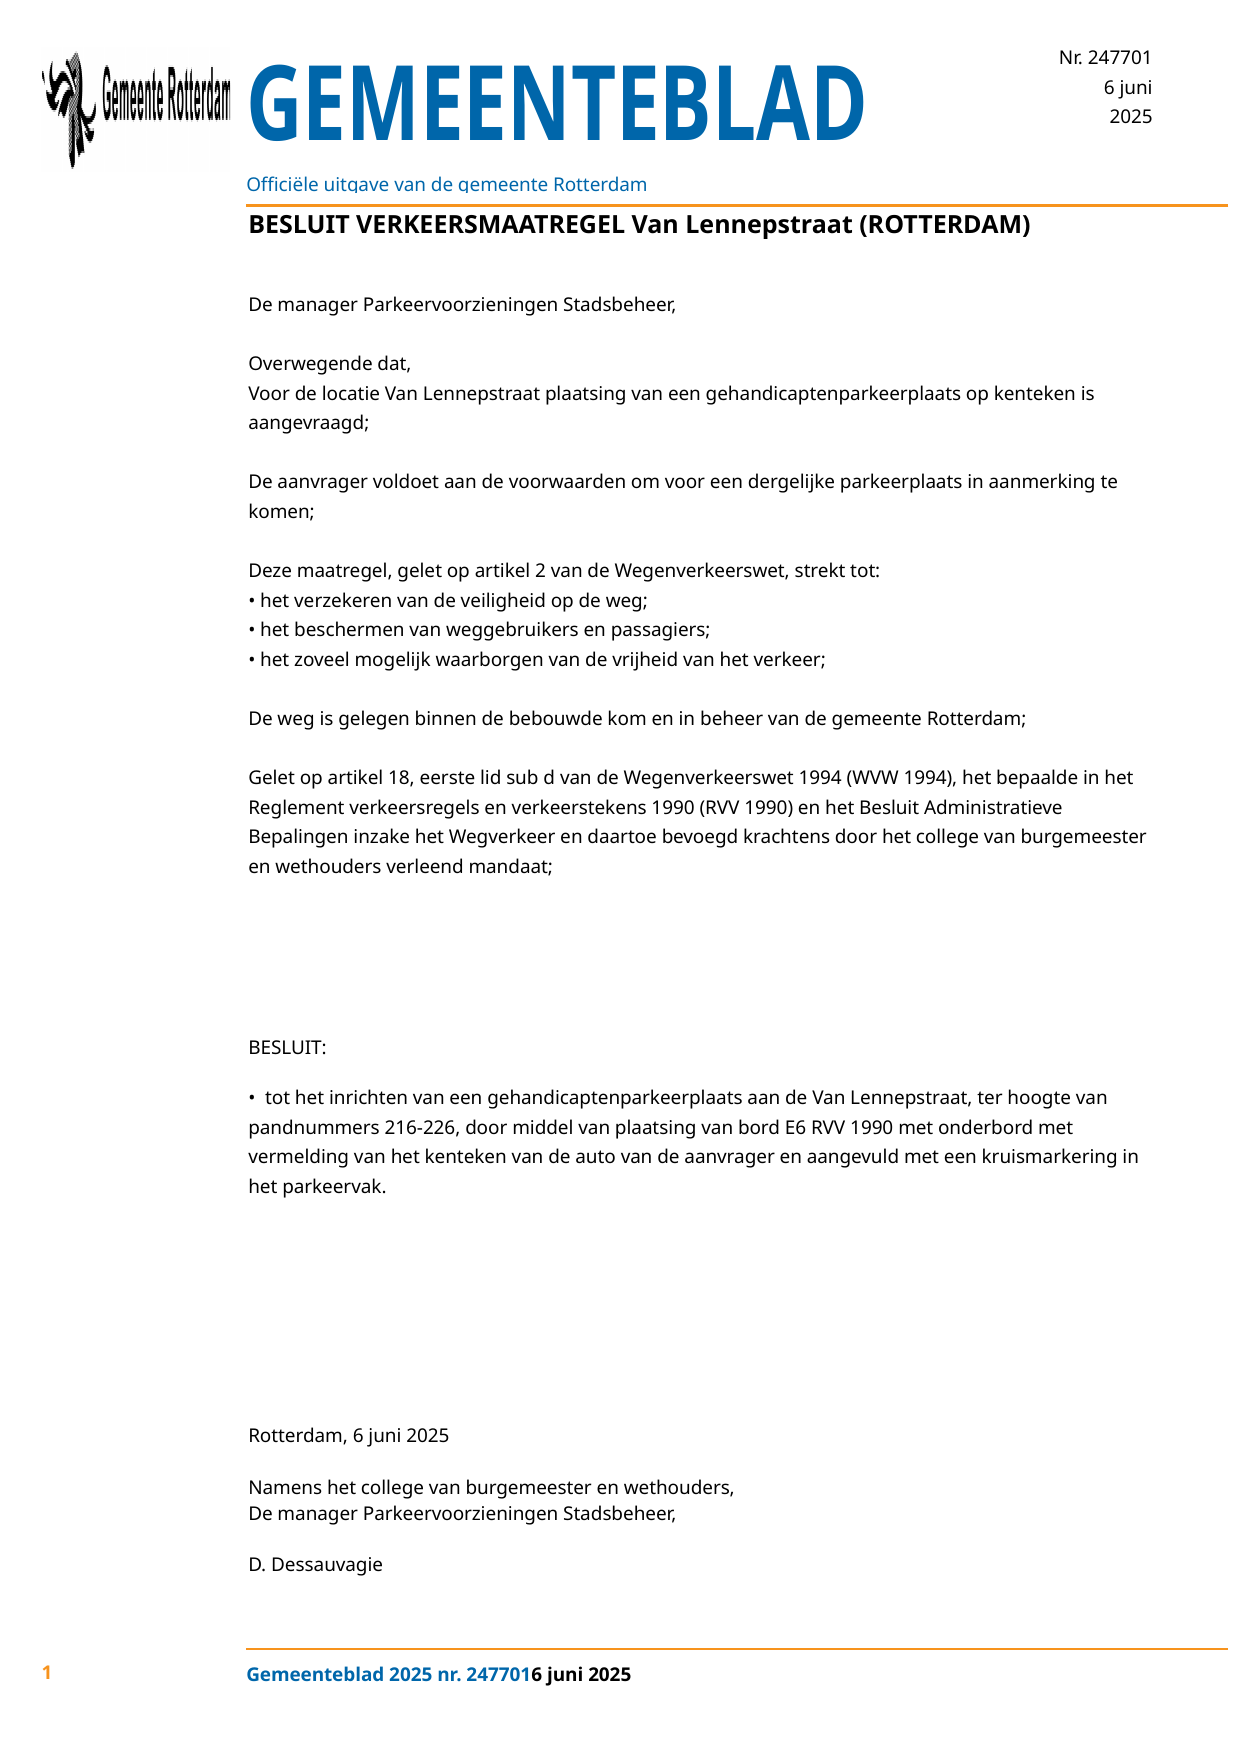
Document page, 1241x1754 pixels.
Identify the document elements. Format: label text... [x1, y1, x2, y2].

text • het verzekeren van de veiligheid op de weg; [248, 587, 1152, 613]
text • het zoveel mogelijk waarborgen van de vrijheid van het verkeer; [248, 646, 1152, 672]
text De aanvrager voldoet aan de voorwaarden om voor een dergelijke parkeerplaats in aanmerking te komen; [248, 468, 1152, 524]
text D. Dessauvagie [248, 1551, 1152, 1577]
text • het beschermen van weggebruikers en passagiers; [248, 616, 1152, 642]
text BESLUIT: [248, 1034, 1152, 1060]
text Voor de locatie Van Lennepstraat plaatsing van een gehandicaptenparkeerplaats op kenteken is aangevraagd; [248, 380, 1152, 435]
text Overwegende dat, [248, 350, 1152, 376]
text BESLUIT VERKEERSMAATREGEL Van Lennepstraat (ROTTERDAM) [248, 207, 1152, 241]
text • tot het inrichten van een gehandicaptenparkeerplaats aan de Van Lennepstraat, ter hoogte van pandnummers 216-226, door middel van plaatsing van bord E6 RVV 1990 met onderbord met vermelding van het kenteken van de auto van de aanvrager en aangevuld met een kruismarkering in het parkeervak. [248, 1084, 1152, 1199]
text De manager Parkeervoorzieningen Stadsbeheer, [248, 1500, 1152, 1526]
text Rotterdam, 6 juni 2025 [248, 1423, 1152, 1448]
picture [41, 47, 231, 172]
text Namens het college van burgemeester en wethouders, [248, 1474, 1152, 1500]
text Gelet op artikel 18, eerste lid sub d van de Wegenverkeerswet 1994 (WVW 1994), het bepaalde in het Reglement verkeersregels en verkeerstekens 1990 (RVV 1990) en het Besluit Administratieve Bepalingen inzake het Wegverkeer en daartoe bevoegd krachtens door het college van burgemeester en wethouders verleend mandaat; [248, 764, 1152, 879]
text De weg is gelegen binnen de bebouwde kom en in beheer van de gemeente Rotterdam; [248, 705, 1152, 731]
text De manager Parkeervoorzieningen Stadsbeheer, [248, 291, 1152, 317]
text Deze maatregel, gelet op artikel 2 van de Wegenverkeerswet, strekt tot: [248, 557, 1152, 583]
